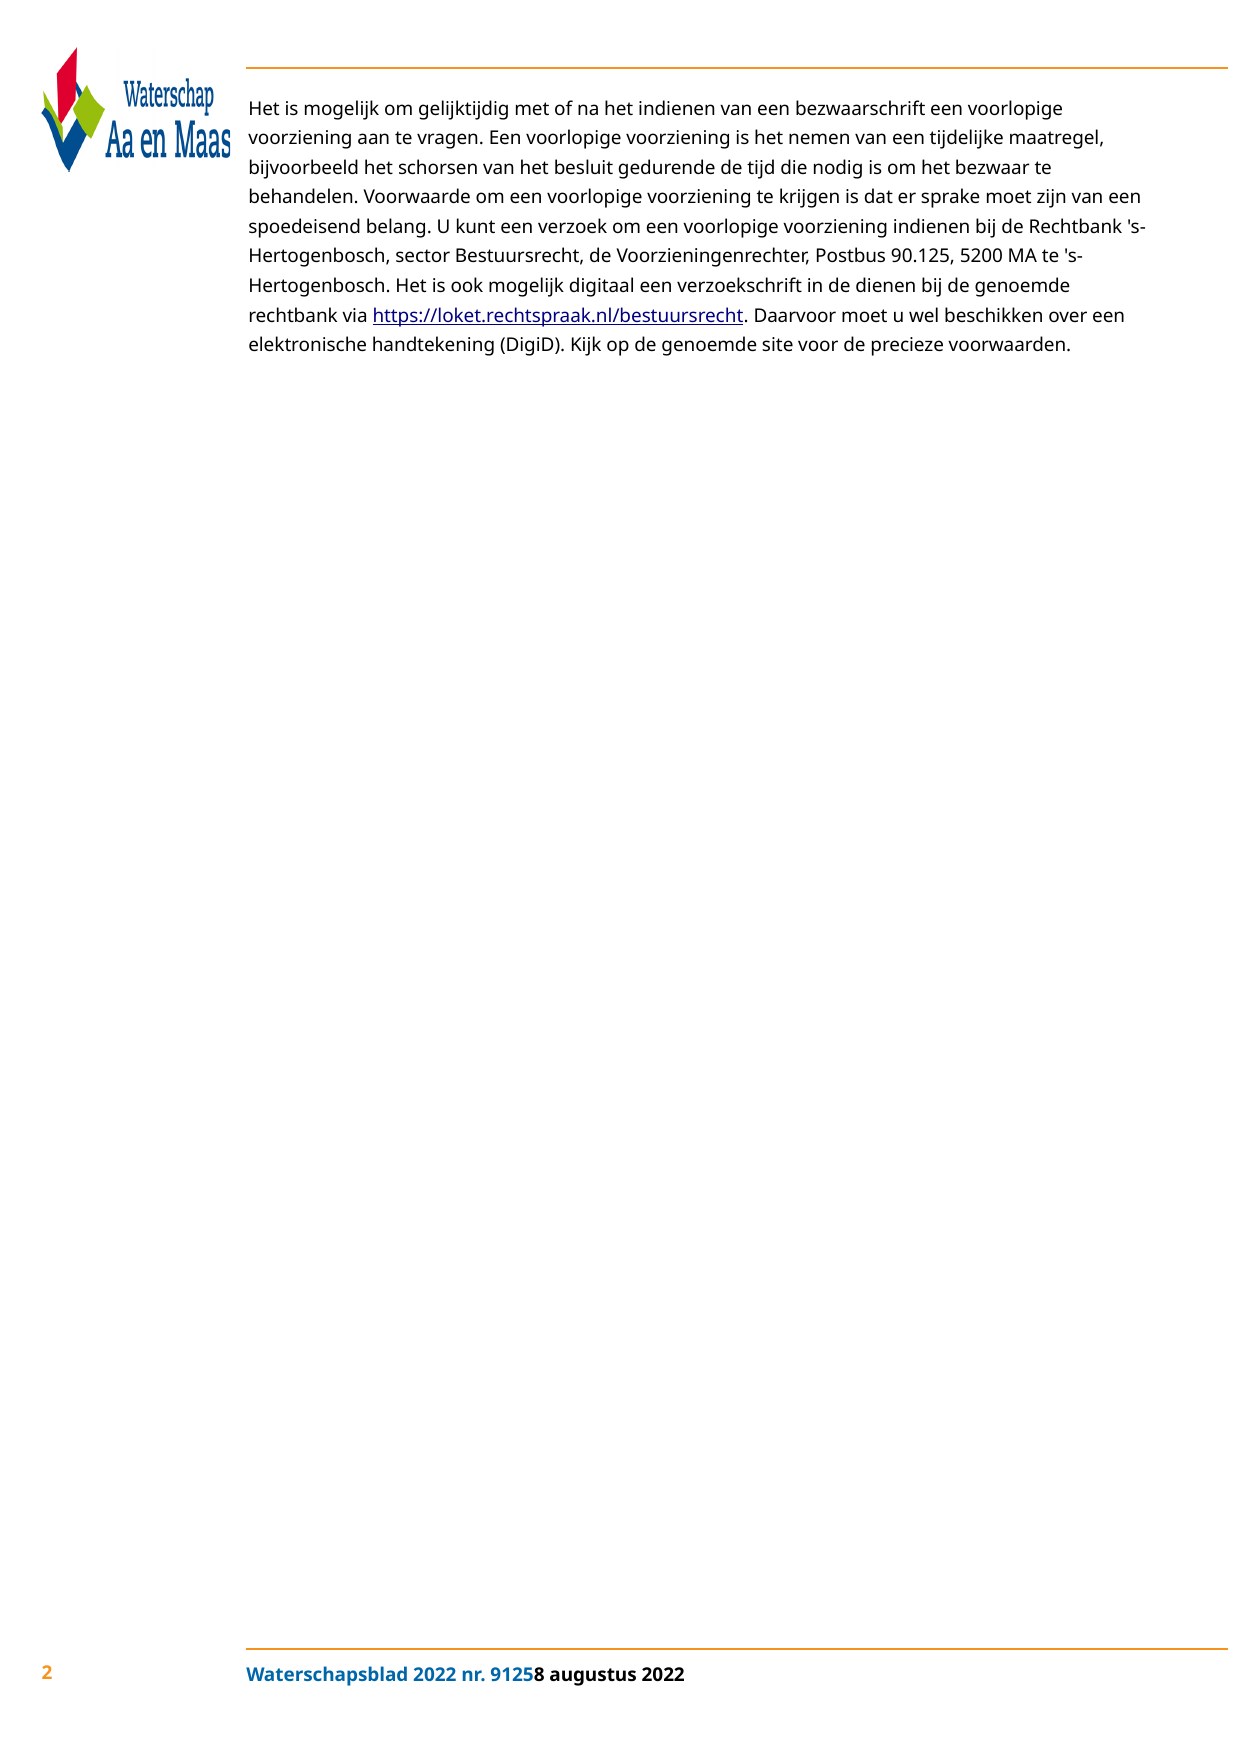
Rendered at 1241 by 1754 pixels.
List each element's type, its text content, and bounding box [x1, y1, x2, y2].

picture [41, 47, 231, 172]
text Het is mogelijk om gelijktijdig met of na het indienen van een bezwaarschrift een voorlopige voorziening aan te vragen. Een voorlopige voorziening is het nemen van een tijdelijke maatregel, bijvoorbeeld het schorsen van het besluit gedurende de tijd die nodig is om het bezwaar te behandelen. Voorwaarde om een voorlopige voorziening te krijgen is dat er sprake moet zijn van een spoedeisend belang. U kunt een verzoek om een voorlopige voorziening indienen bij de Rechtbank 's-Hertogenbosch, sector Bestuursrecht, de Voorzieningenrechter, Postbus 90.125, 5200 MA te 's-Hertogenbosch. Het is ook mogelijk digitaal een verzoekschrift in de dienen bij de genoemde rechtbank via https://loket.rechtspraak.nl/bestuursrecht. Daarvoor moet u wel beschikken over een elektronische handtekening (DigiD). Kijk op de genoemde site voor de precieze voorwaarden. [248, 95, 1152, 357]
